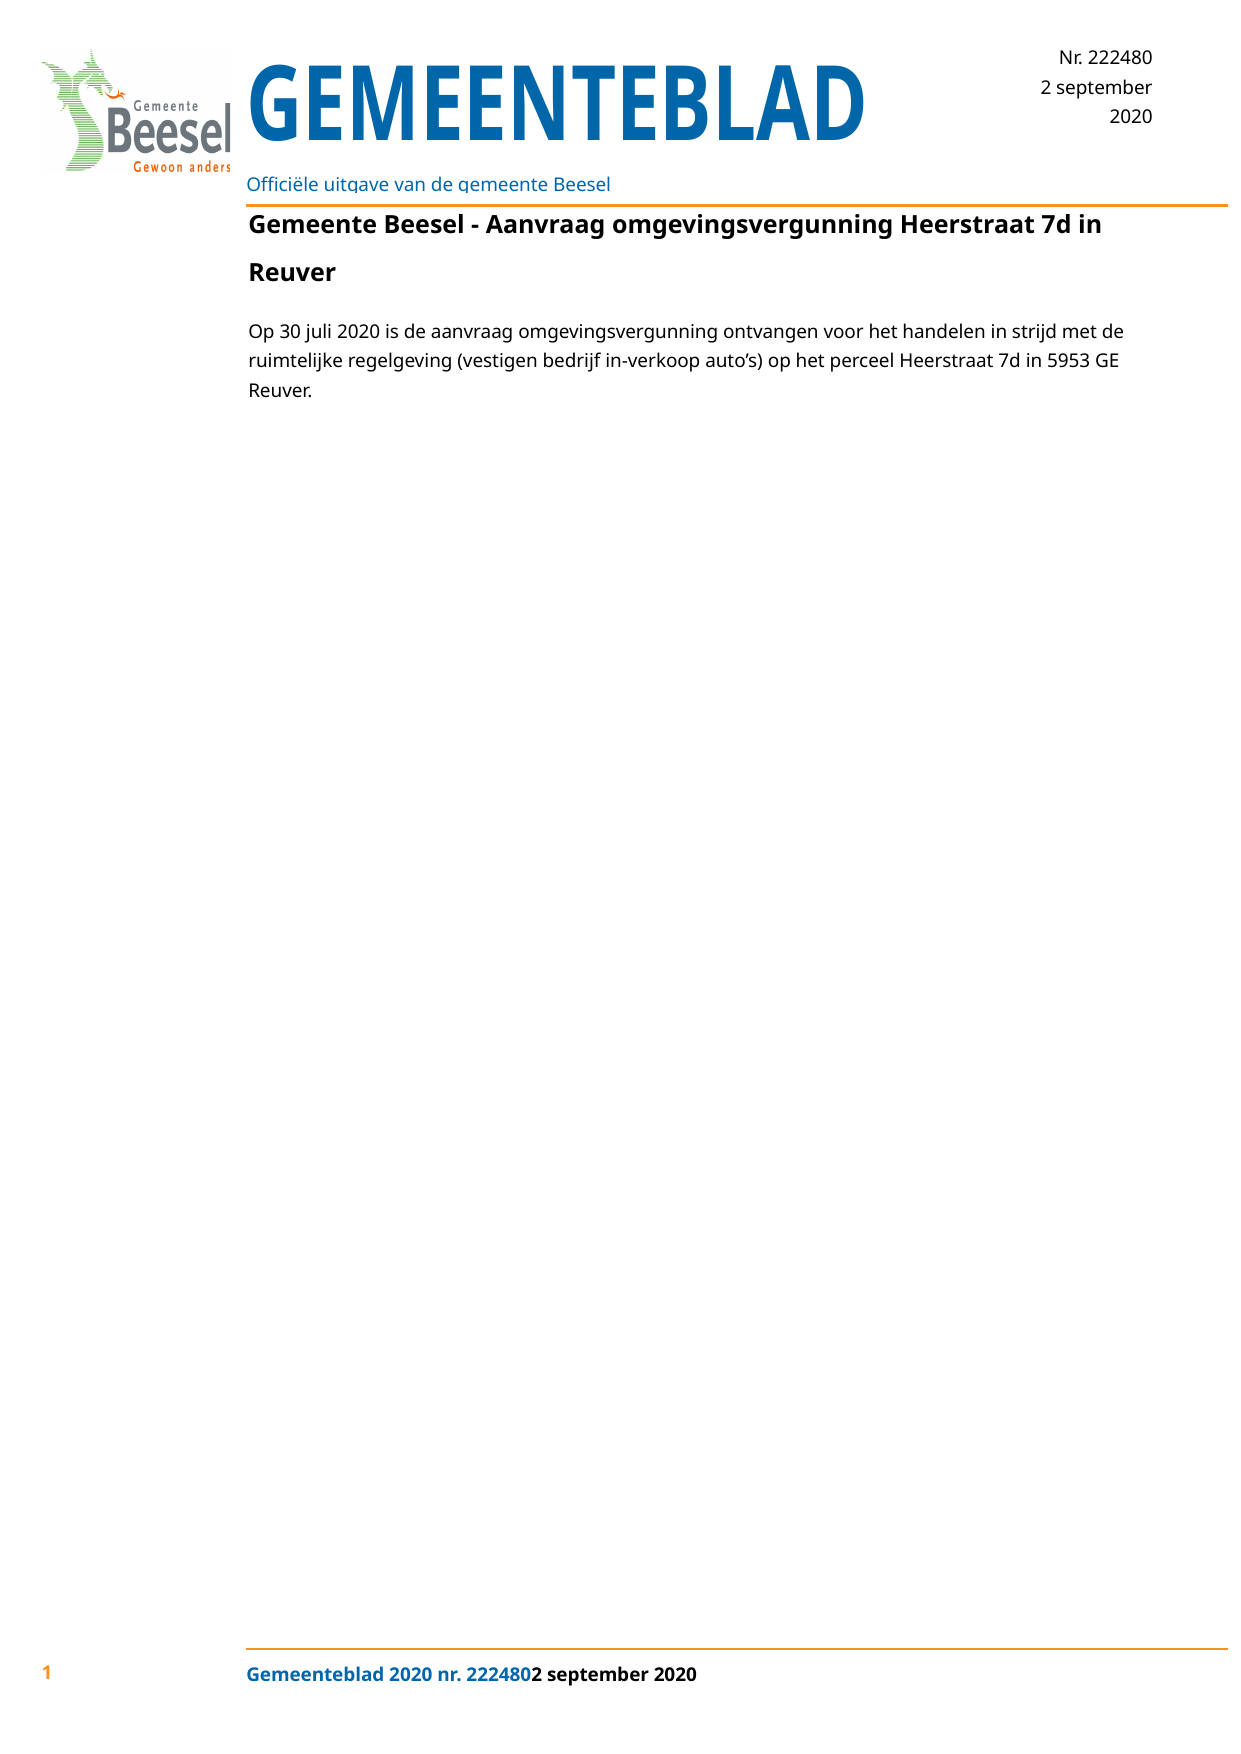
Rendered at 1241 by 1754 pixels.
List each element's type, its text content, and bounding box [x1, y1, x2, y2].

text Gemeente Beesel - Aanvraag omgevingsvergunning Heerstraat 7d in Reuver [248, 207, 1152, 288]
picture [41, 47, 231, 172]
text Op 30 juli 2020 is de aanvraag omgevingsvergunning ontvangen voor het handelen in strijd met de ruimtelijke regelgeving (vestigen bedrijf in-verkoop auto’s) op het perceel Heerstraat 7d in 5953 GE Reuver. [248, 318, 1152, 403]
